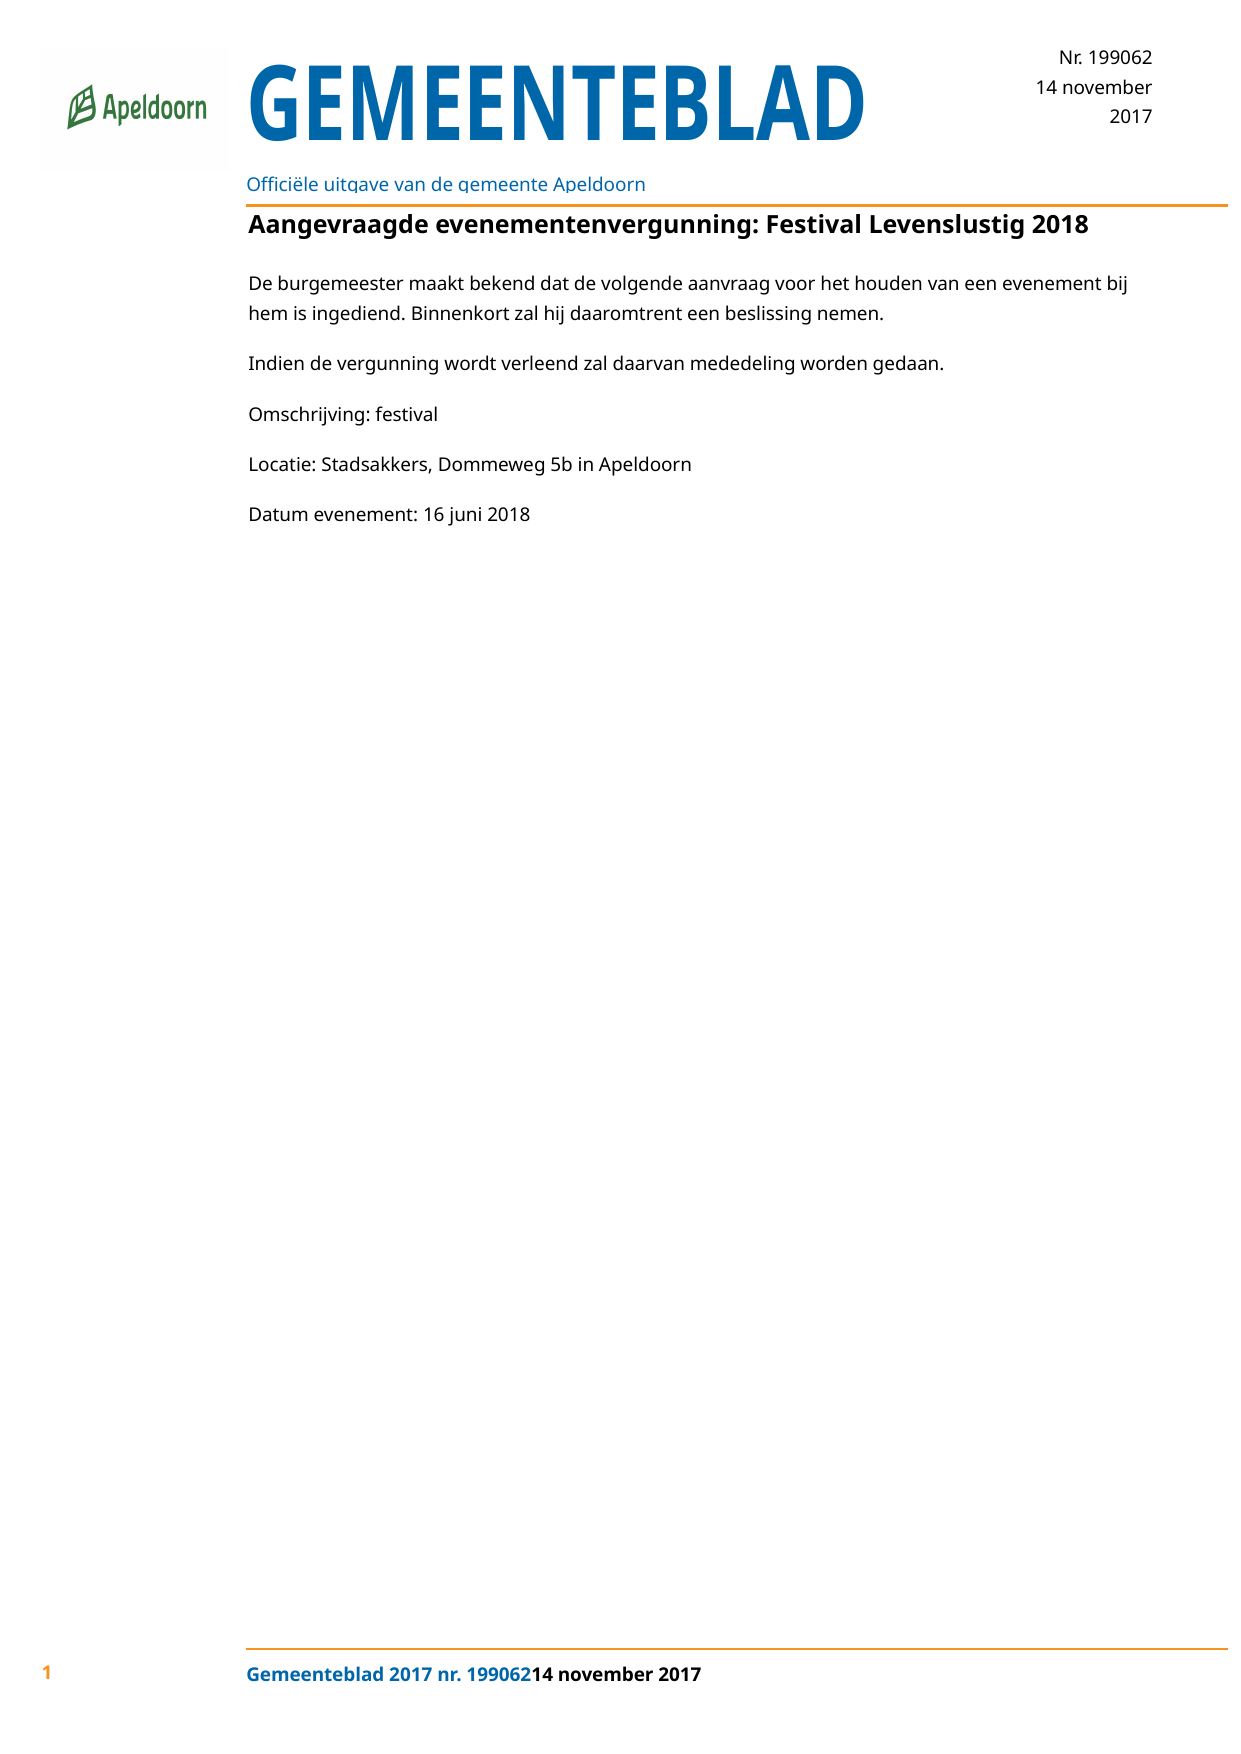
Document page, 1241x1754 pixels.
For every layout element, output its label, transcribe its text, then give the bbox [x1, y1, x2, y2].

text De burgemeester maakt bekend dat de volgende aanvraag voor het houden van een evenement bij hem is ingediend. Binnenkort zal hij daaromtrent een beslissing nemen. [248, 270, 1152, 326]
picture [41, 47, 231, 172]
text Indien de vergunning wordt verleend zal daarvan mededeling worden gedaan. [248, 350, 1152, 376]
text Omschrijving: festival [248, 401, 1152, 426]
text Locatie: Stadsakkers, Dommeweg 5b in Apeldoorn [248, 451, 1152, 477]
text Aangevraagde evenementenvergunning: Festival Levenslustig 2018 [248, 207, 1152, 241]
text Datum evenement: 16 juni 2018 [248, 502, 1152, 527]
